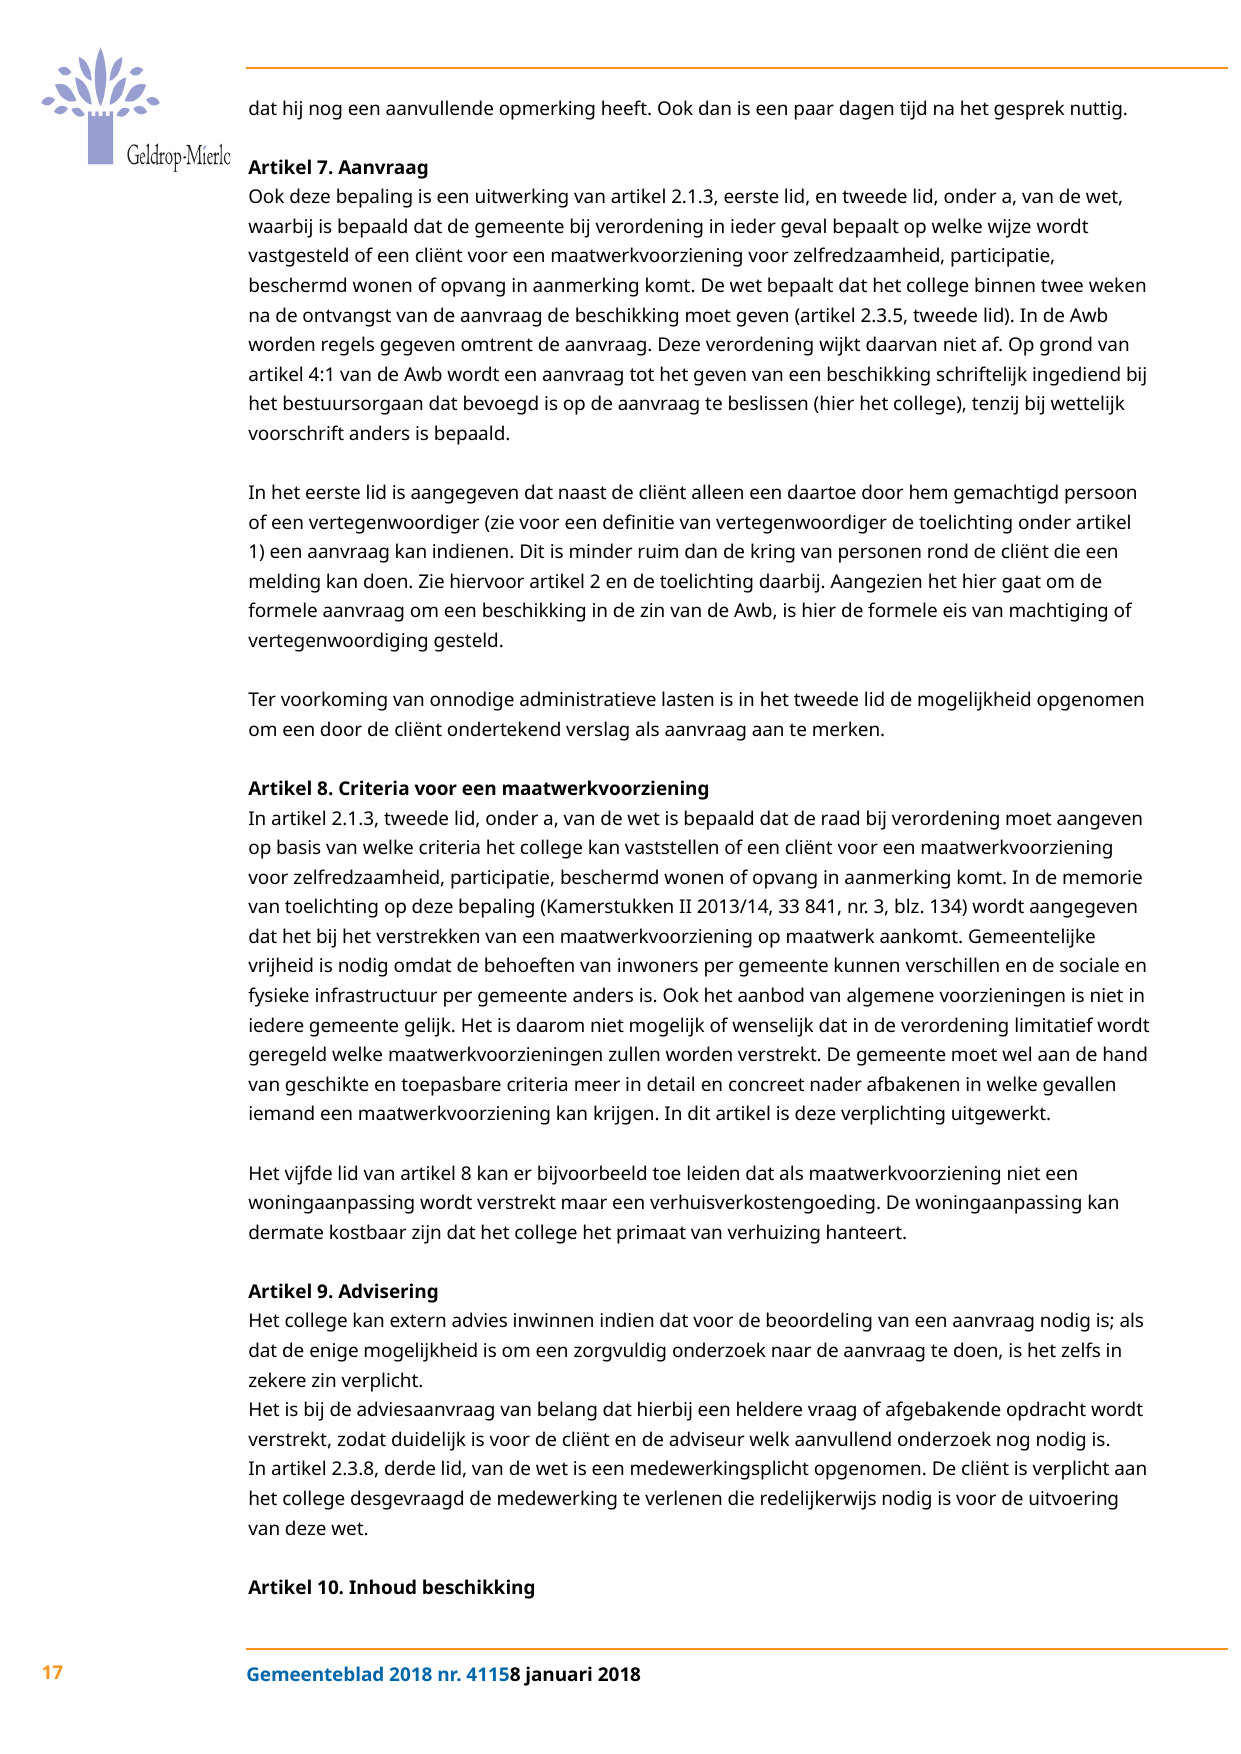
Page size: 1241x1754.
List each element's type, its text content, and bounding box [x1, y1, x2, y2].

text In het eerste lid is aangegeven dat naast de cliënt alleen een daartoe door hem gemachtigd persoon of een vertegenwoordiger (zie voor een definitie van vertegenwoordiger de toelichting onder artikel 1) een aanvraag kan indienen. Dit is minder ruim dan de kring van personen rond de cliënt die een melding kan doen. Zie hiervoor artikel 2 en de toelichting daarbij. Aangezien het hier gaat om de formele aanvraag om een beschikking in de zin van de Awb, is hier de formele eis van machtiging of vertegenwoordiging gesteld. [248, 479, 1152, 653]
text Artikel 9. Advisering [248, 1278, 1152, 1304]
text Artikel 7. Aanvraag [248, 154, 1152, 180]
text In artikel 2.3.8, derde lid, van de wet is een medewerkingsplicht opgenomen. De cliёnt is verplicht aan het college desgevraagd de medewerking te verlenen die redelijkerwijs nodig is voor de uitvoering van deze wet. [248, 1456, 1152, 1541]
text Het is bij de adviesaanvraag van belang dat hierbij een heldere vraag of afgebakende opdracht wordt verstrekt, zodat duidelijk is voor de cliёnt en de adviseur welk aanvullend onderzoek nog nodig is. [248, 1396, 1152, 1452]
text In artikel 2.1.3, tweede lid, onder a, van de wet is bepaald dat de raad bij verordening moet aangeven op basis van welke criteria het college kan vaststellen of een cliënt voor een maatwerkvoorziening voor zelfredzaamheid, participatie, beschermd wonen of opvang in aanmerking komt. In de memorie van toelichting op deze bepaling (Kamerstukken II 2013/14, 33 841, nr. 3, blz. 134) wordt aangegeven dat het bij het verstrekken van een maatwerkvoorziening op maatwerk aankomt. Gemeentelijke vrijheid is nodig omdat de behoeften van inwoners per gemeente kunnen verschillen en de sociale en fysieke infrastructuur per gemeente anders is. Ook het aanbod van algemene voorzieningen is niet in iedere gemeente gelijk. Het is daarom niet mogelijk of wenselijk dat in de verordening limitatief wordt geregeld welke maatwerkvoorzieningen zullen worden verstrekt. De gemeente moet wel aan de hand van geschikte en toepasbare criteria meer in detail en concreet nader afbakenen in welke gevallen iemand een maatwerkvoorziening kan krijgen. In dit artikel is deze verplichting uitgewerkt. [248, 805, 1152, 1126]
text Ter voorkoming van onnodige administratieve lasten is in het tweede lid de mogelijkheid opgenomen om een door de cliënt ondertekend verslag als aanvraag aan te merken. [248, 686, 1152, 742]
text Het college kan extern advies inwinnen indien dat voor de beoordeling van een aanvraag nodig is; als dat de enige mogelijkheid is om een zorgvuldig onderzoek naar de aanvraag te doen, is het zelfs in zekere zin verplicht. [248, 1308, 1152, 1393]
text Artikel 10. Inhoud beschikking [248, 1574, 1152, 1600]
text dat hij nog een aanvullende opmerking heeft. Ook dan is een paar dagen tijd na het gesprek nuttig. [248, 95, 1152, 121]
text Het vijfde lid van artikel 8 kan er bijvoorbeeld toe leiden dat als maatwerkvoorziening niet een woningaanpassing wordt verstrekt maar een verhuisverkostengoeding. De woningaanpassing kan dermate kostbaar zijn dat het college het primaat van verhuizing hanteert. [248, 1160, 1152, 1245]
text Ook deze bepaling is een uitwerking van artikel 2.1.3, eerste lid, en tweede lid, onder a, van de wet, waarbij is bepaald dat de gemeente bij verordening in ieder geval bepaalt op welke wijze wordt vastgesteld of een cliënt voor een maatwerkvoorziening voor zelfredzaamheid, participatie, beschermd wonen of opvang in aanmerking komt. De wet bepaalt dat het college binnen twee weken na de ontvangst van de aanvraag de beschikking moet geven (artikel 2.3.5, tweede lid). In de Awb worden regels gegeven omtrent de aanvraag. Deze verordening wijkt daarvan niet af. Op grond van artikel 4:1 van de Awb wordt een aanvraag tot het geven van een beschikking schriftelijk ingediend bij het bestuursorgaan dat bevoegd is op de aanvraag te beslissen (hier het college), tenzij bij wettelijk voorschrift anders is bepaald. [248, 183, 1152, 446]
picture [41, 47, 231, 172]
text Artikel 8. Criteria voor een maatwerkvoorziening [248, 775, 1152, 801]
